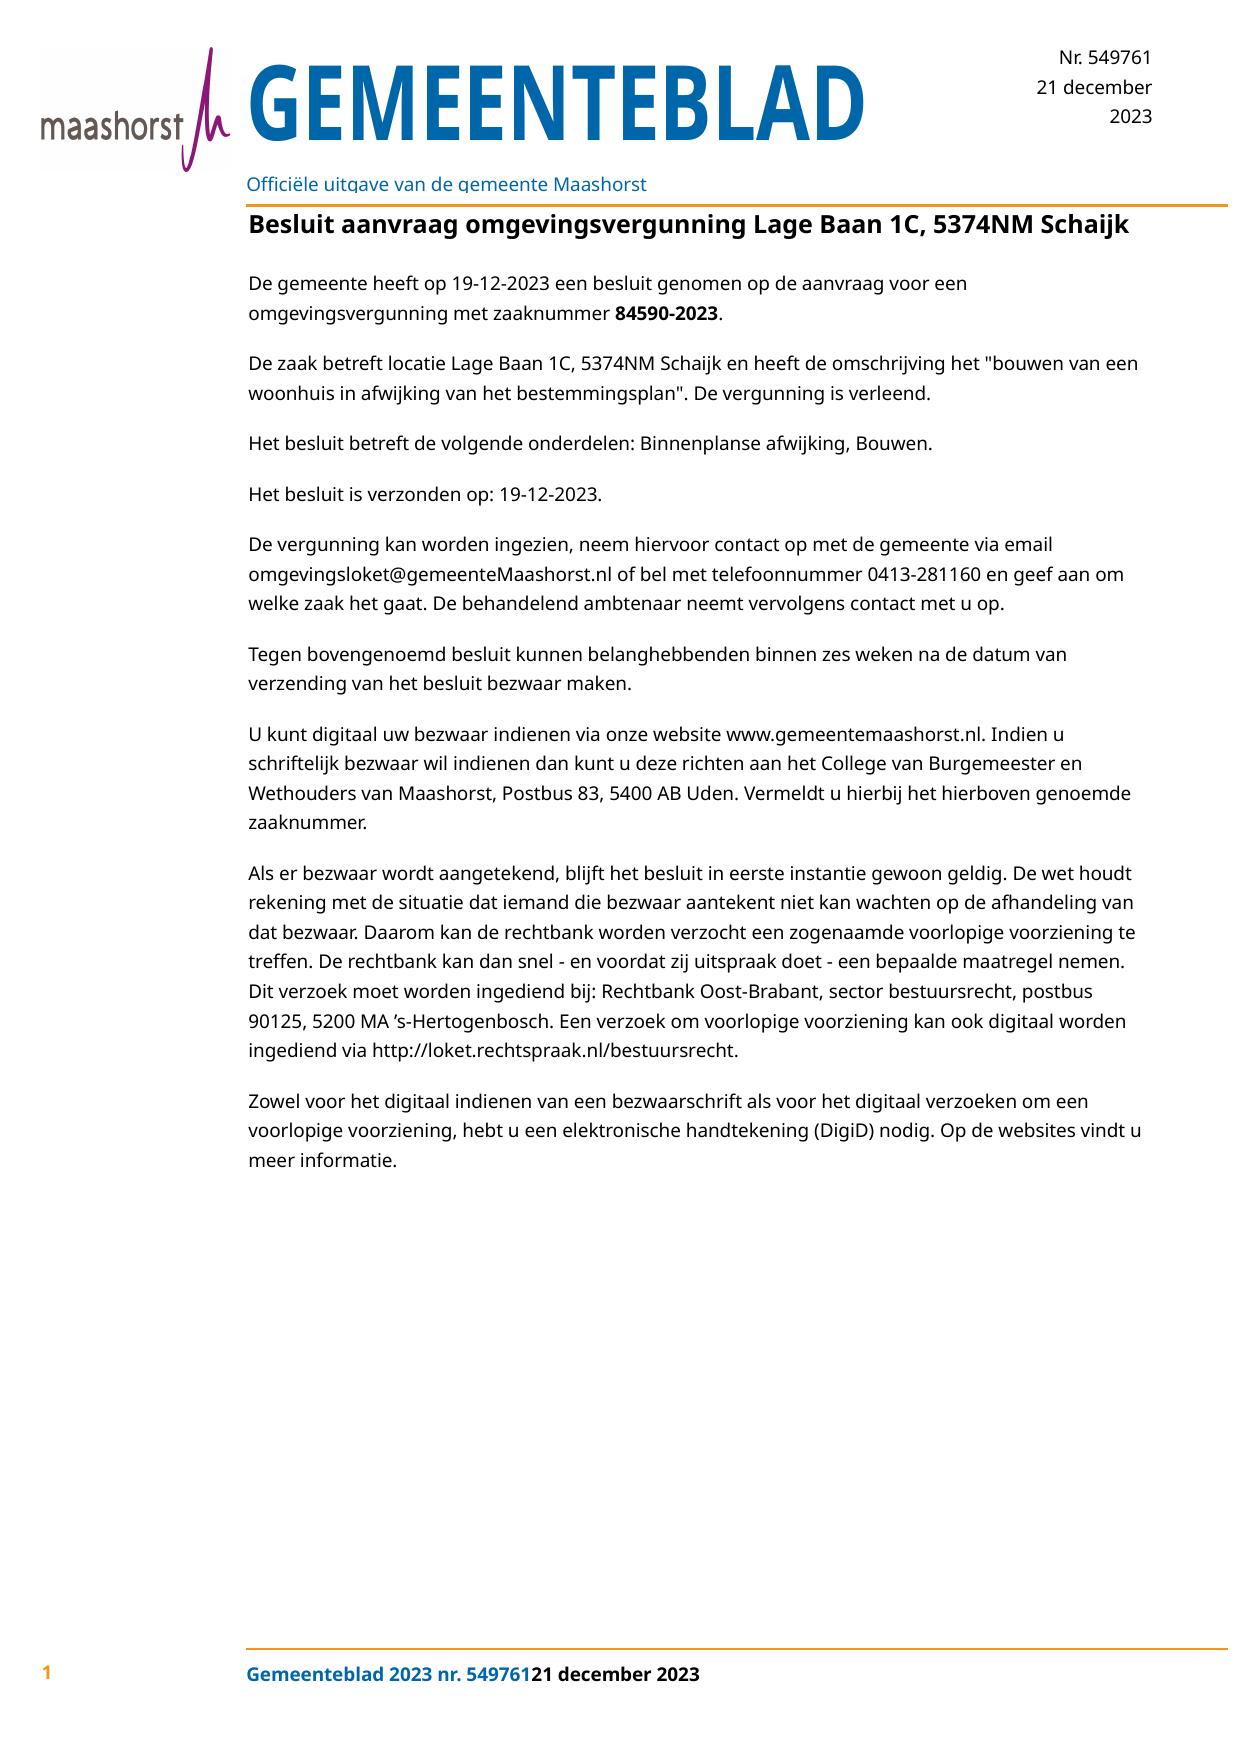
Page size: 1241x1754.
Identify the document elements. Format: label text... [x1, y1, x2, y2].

text De vergunning kan worden ingezien, neem hiervoor contact op met de gemeente via email omgevingsloket@gemeenteMaashorst.nl of bel met telefoonnummer 0413-281160 en geef aan om welke zaak het gaat. De behandelend ambtenaar neemt vervolgens contact met u op. [248, 531, 1152, 616]
picture [41, 47, 231, 172]
text Besluit aanvraag omgevingsvergunning Lage Baan 1C, 5374NM Schaijk [248, 207, 1152, 241]
text U kunt digitaal uw bezwaar indienen via onze website www.gemeentemaashorst.nl. Indien u schriftelijk bezwaar wil indienen dan kunt u deze richten aan het College van Burgemeester en Wethouders van Maashorst, Postbus 83, 5400 AB Uden. Vermeldt u hierbij het hierboven genoemde zaaknummer. [248, 721, 1152, 835]
text Het besluit betreft de volgende onderdelen: Binnenplanse afwijking, Bouwen. [248, 430, 1152, 456]
text Het besluit is verzonden op: 19-12-2023. [248, 481, 1152, 506]
text Als er bezwaar wordt aangetekend, blijft het besluit in eerste instantie gewoon geldig. De wet houdt rekening met de situatie dat iemand die bezwaar aantekent niet kan wachten op de afhandeling van dat bezwaar. Daarom kan de rechtbank worden verzocht een zogenaamde voorlopige voorziening te treffen. De rechtbank kan dan snel - en voordat zij uitspraak doet - een bepaalde maatregel nemen. Dit verzoek moet worden ingediend bij: Rechtbank Oost-Brabant, sector bestuursrecht, postbus 90125, 5200 MA ’s-Hertogenbosch. Een verzoek om voorlopige voorziening kan ook digitaal worden ingediend via http://loket.rechtspraak.nl/bestuursrecht. [248, 860, 1152, 1063]
text De gemeente heeft op 19-12-2023 een besluit genomen op de aanvraag voor een omgevingsvergunning met zaaknummer 84590-2023. [248, 270, 1152, 326]
text De zaak betreft locatie Lage Baan 1C, 5374NM Schaijk en heeft de omschrijving het "bouwen van een woonhuis in afwijking van het bestemmingsplan". De vergunning is verleend. [248, 350, 1152, 406]
text Zowel voor het digitaal indienen van een bezwaarschrift als voor het digitaal verzoeken om een voorlopige voorziening, hebt u een elektronische handtekening (DigiD) nodig. Op de websites vindt u meer informatie. [248, 1088, 1152, 1173]
text Tegen bovengenoemd besluit kunnen belanghebbenden binnen zes weken na de datum van verzending van het besluit bezwaar maken. [248, 641, 1152, 696]
